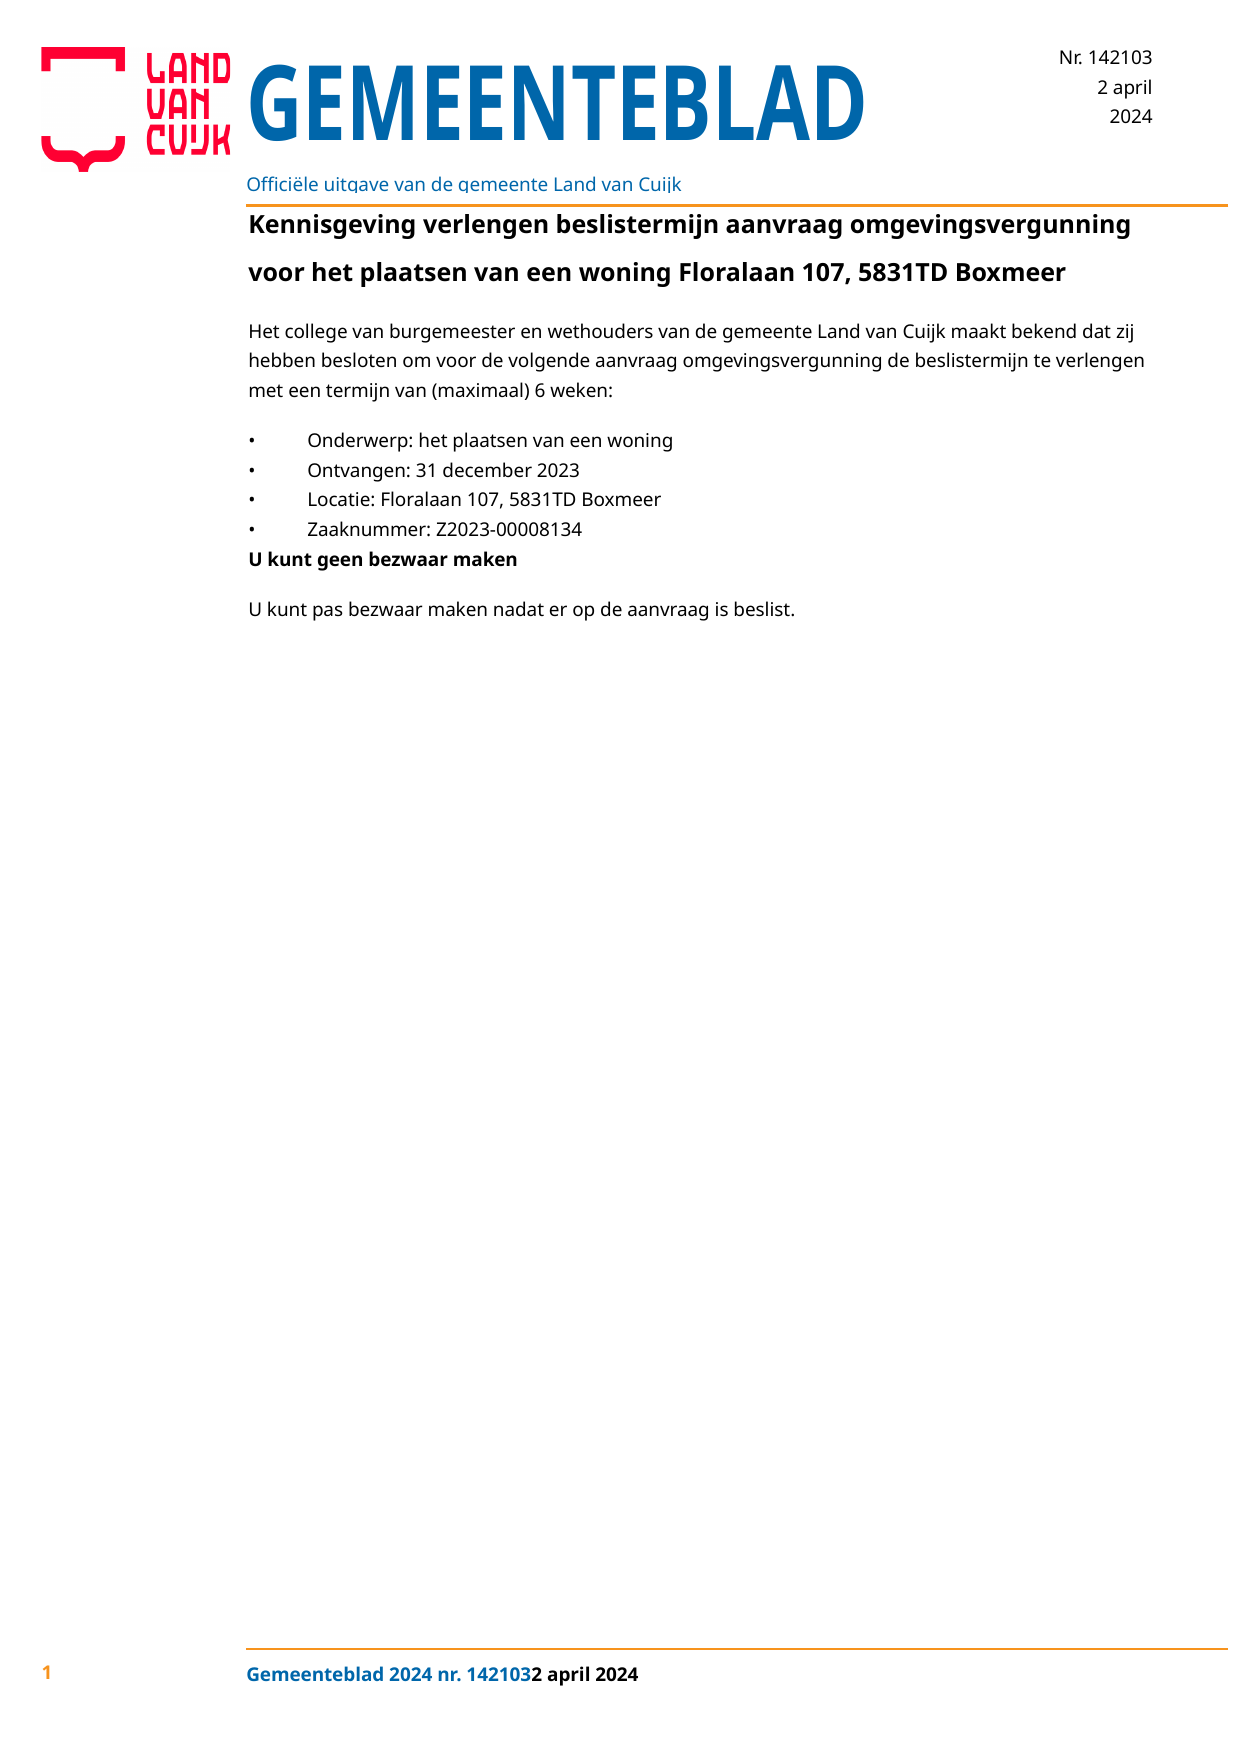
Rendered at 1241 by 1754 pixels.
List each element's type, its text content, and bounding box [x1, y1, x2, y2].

list Onderwerp: het plaatsen van een woning [248, 427, 1152, 453]
list Ontvangen: 31 december 2023 [248, 457, 1152, 483]
picture [41, 47, 231, 172]
text U kunt pas bezwaar maken nadat er op de aanvraag is beslist. [248, 596, 1152, 622]
list Zaaknummer: Z2023-00008134 [248, 516, 1152, 542]
text U kunt geen bezwaar maken [248, 546, 1152, 572]
list Locatie: Floralaan 107, 5831TD Boxmeer [248, 487, 1152, 512]
text Het college van burgemeester en wethouders van de gemeente Land van Cuijk maakt bekend dat zij hebben besloten om voor de volgende aanvraag omgevingsvergunning de beslistermijn te verlengen met een termijn van (maximaal) 6 weken: [248, 318, 1152, 403]
text Kennisgeving verlengen beslistermijn aanvraag omgevingsvergunning voor het plaatsen van een woning Floralaan 107, 5831TD Boxmeer [248, 207, 1152, 288]
